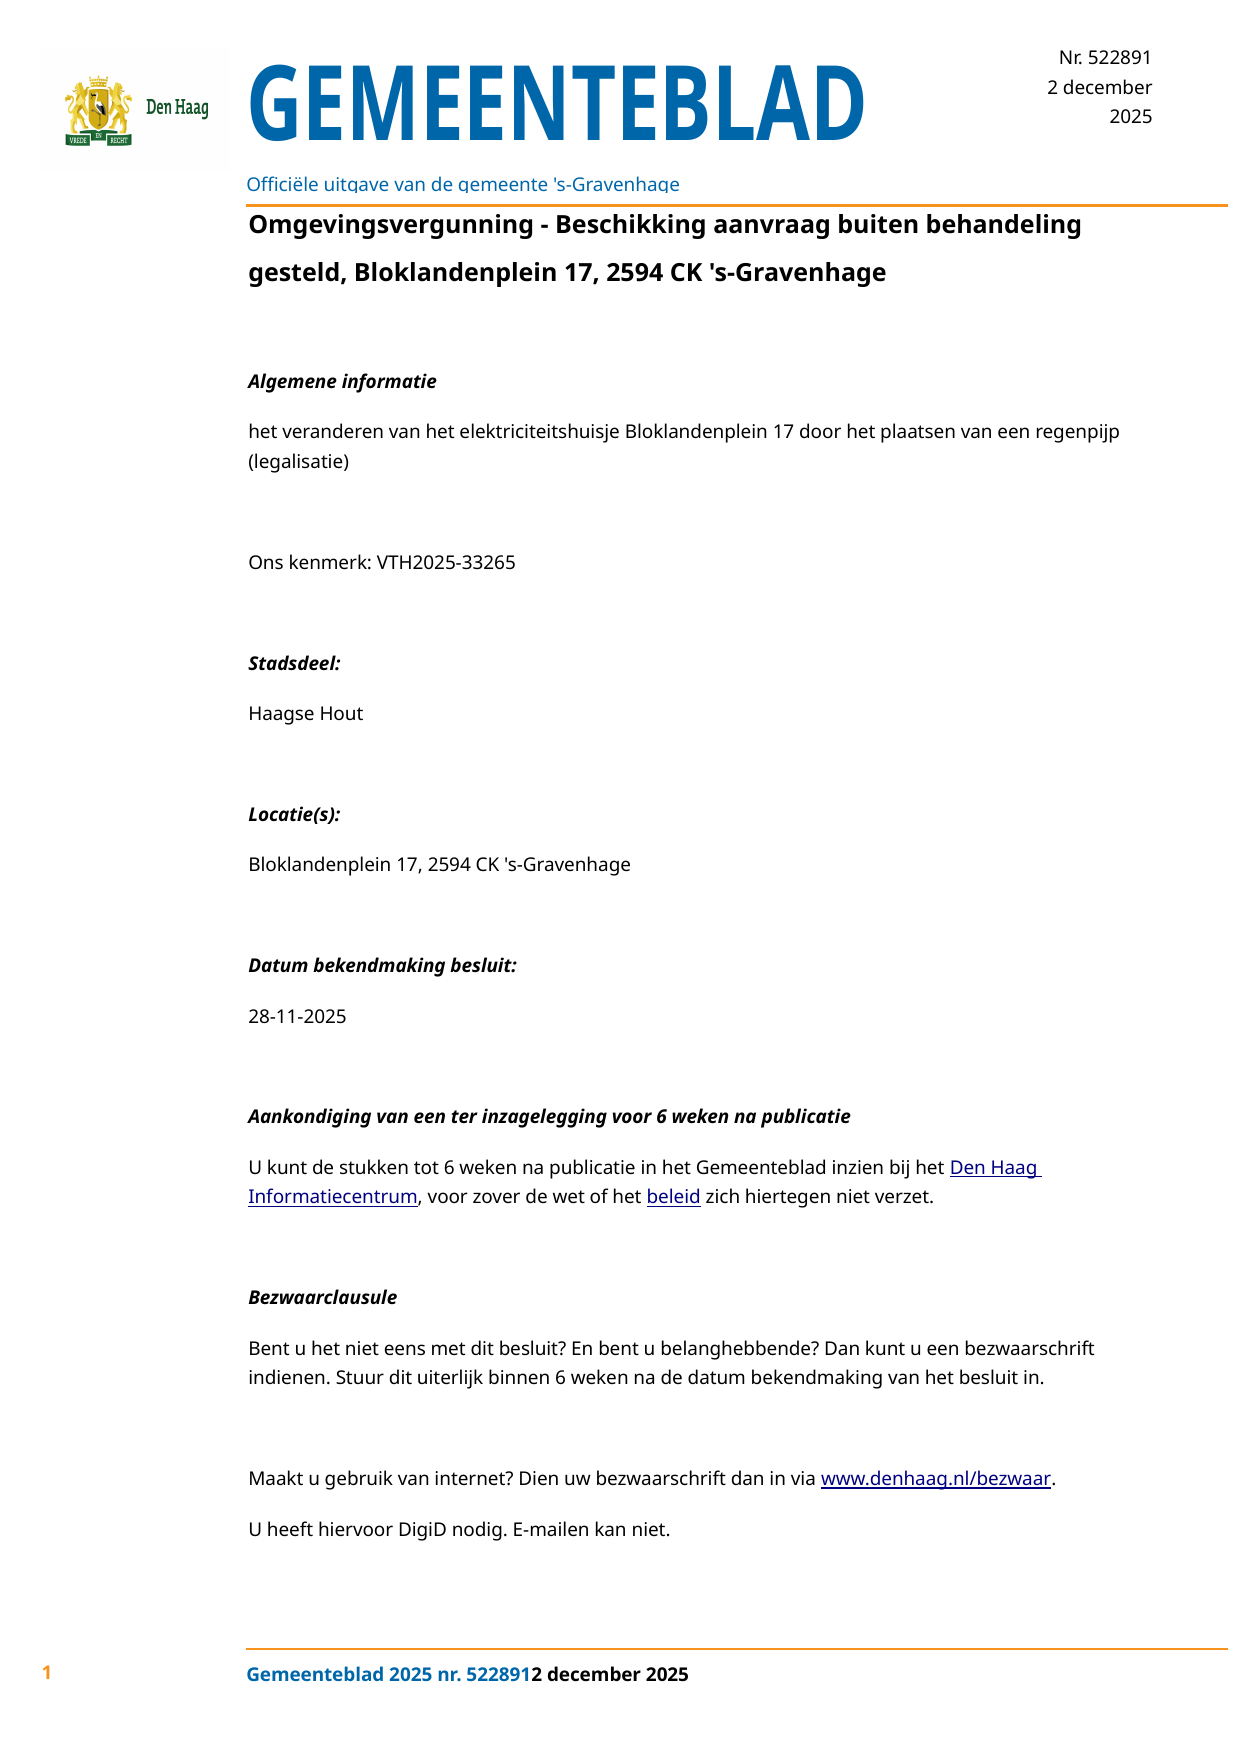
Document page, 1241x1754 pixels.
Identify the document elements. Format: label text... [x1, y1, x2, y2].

text Haagse Hout [248, 700, 1152, 726]
text Maakt u gebruik van internet? Dien uw bezwaarschrift dan in via www.denhaag.nl/bezwaar. [248, 1465, 1152, 1491]
picture [41, 47, 231, 172]
text Bezwaarclausule [248, 1284, 1152, 1310]
text Omgevingsvergunning - Beschikking aanvraag buiten behandeling gesteld, Bloklandenplein 17, 2594 CK 's-Gravenhage [248, 207, 1152, 288]
text Bent u het niet eens met dit besluit? En bent u belanghebbende? Dan kunt u een bezwaarschrift indienen. Stuur dit uiterlijk binnen 6 weken na de datum bekendmaking van het besluit in. [248, 1335, 1152, 1390]
text Locatie(s): [248, 801, 1152, 827]
text Bloklandenplein 17, 2594 CK 's-Gravenhage [248, 852, 1152, 877]
text Stadsdeel: [248, 650, 1152, 676]
text Datum bekendmaking besluit: [248, 952, 1152, 978]
text Algemene informatie [248, 368, 1152, 394]
text Aankondiging van een ter inzagelegging voor 6 weken na publicatie [248, 1104, 1152, 1129]
text Ons kenmerk: VTH2025-33265 [248, 549, 1152, 575]
text het veranderen van het elektriciteitshuisje Bloklandenplein 17 door het plaatsen van een regenpijp (legalisatie) [248, 419, 1152, 474]
text U heeft hiervoor DigiD nodig. E-mailen kan niet. [248, 1516, 1152, 1542]
text 28-11-2025 [248, 1003, 1152, 1029]
text U kunt de stukken tot 6 weken na publicatie in het Gemeenteblad inzien bij het Den Haag Informatiecentrum, voor zover de wet of het beleid zich hiertegen niet verzet. [248, 1154, 1152, 1209]
